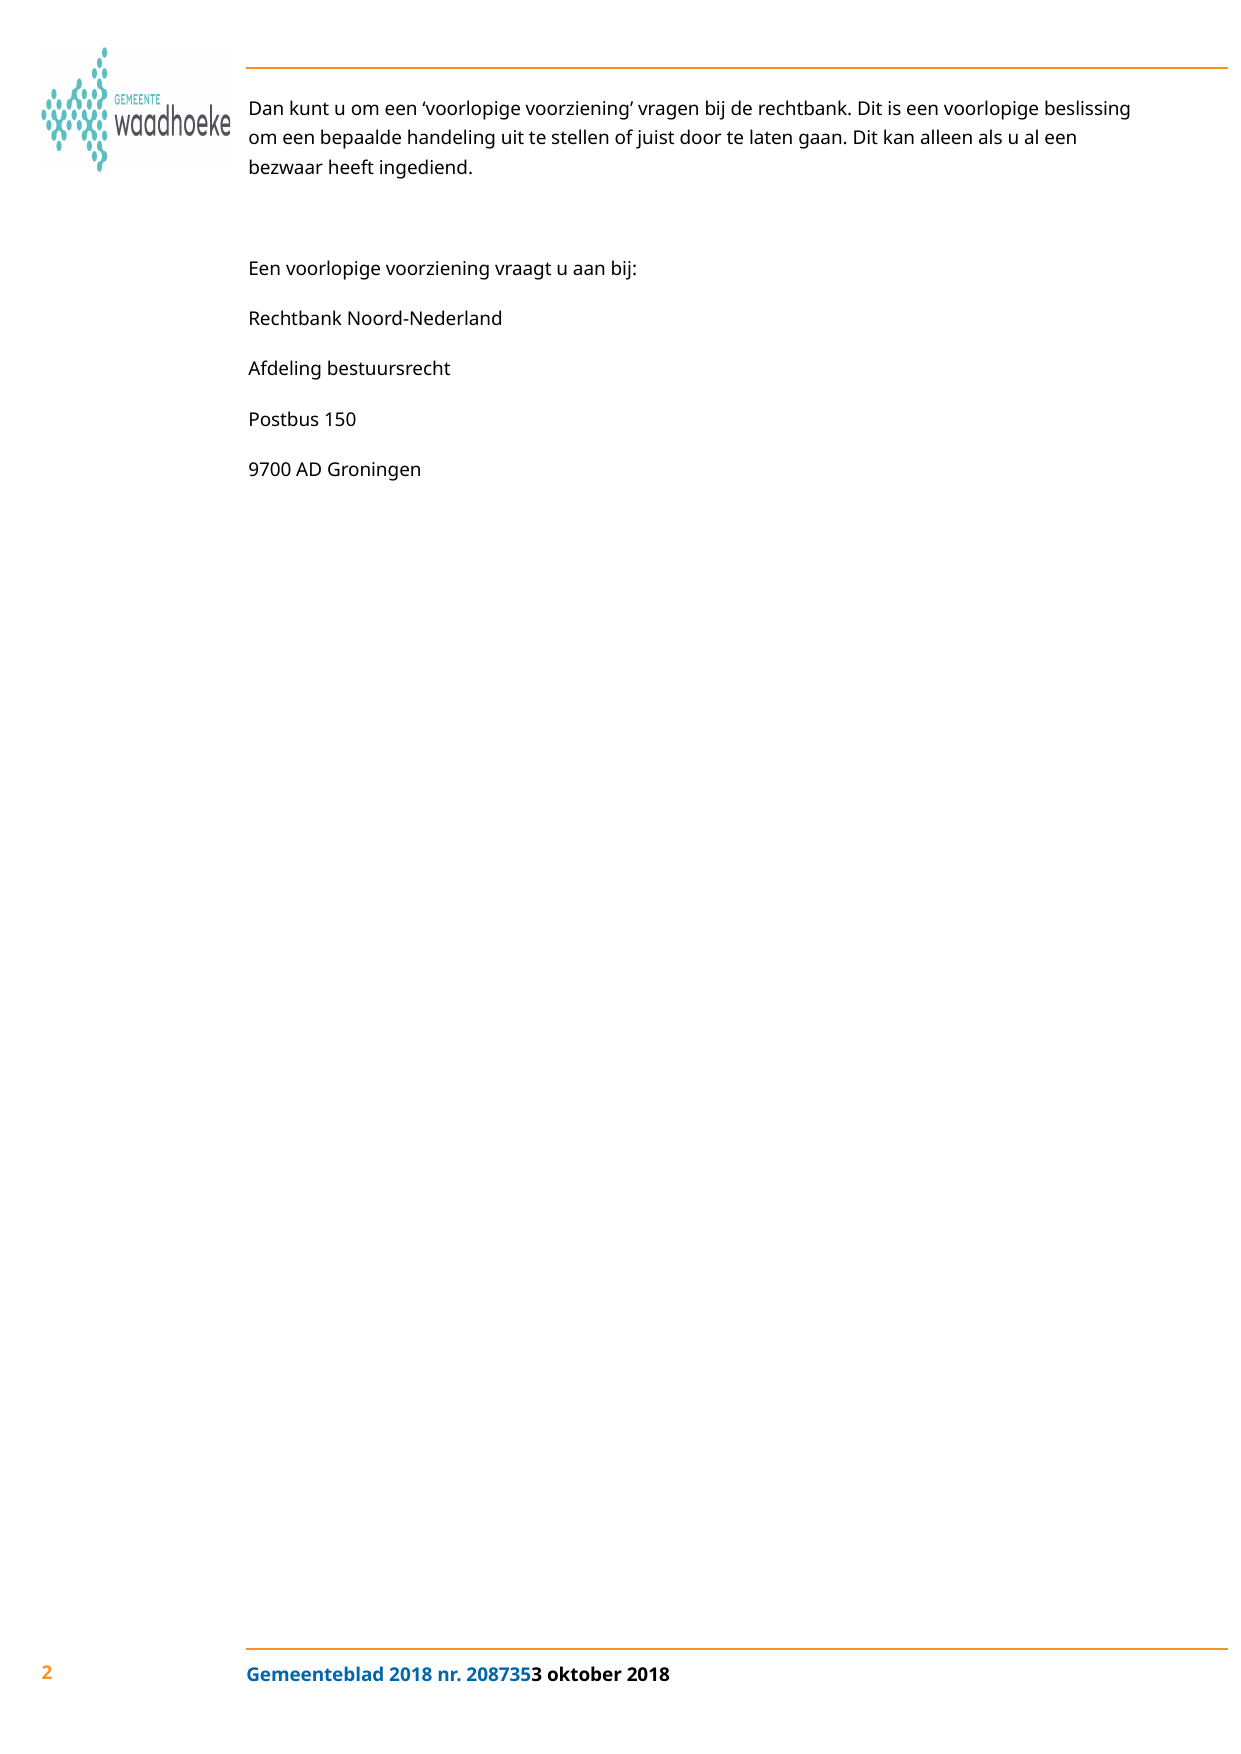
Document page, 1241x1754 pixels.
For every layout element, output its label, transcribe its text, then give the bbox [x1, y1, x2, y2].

text Afdeling bestuursrecht [248, 356, 1152, 381]
text Postbus 150 [248, 406, 1152, 432]
text 9700 AD Groningen [248, 456, 1152, 482]
picture [41, 47, 231, 172]
text Een voorlopige voorziening vraagt u aan bij: [248, 255, 1152, 281]
text Dan kunt u om een ‘voorlopige voorziening’ vragen bij de rechtbank. Dit is een voorlopige beslissing om een bepaalde handeling uit te stellen of juist door te laten gaan. Dit kan alleen als u al een bezwaar heeft ingediend. [248, 95, 1152, 180]
text Rechtbank Noord-Nederland [248, 305, 1152, 331]
